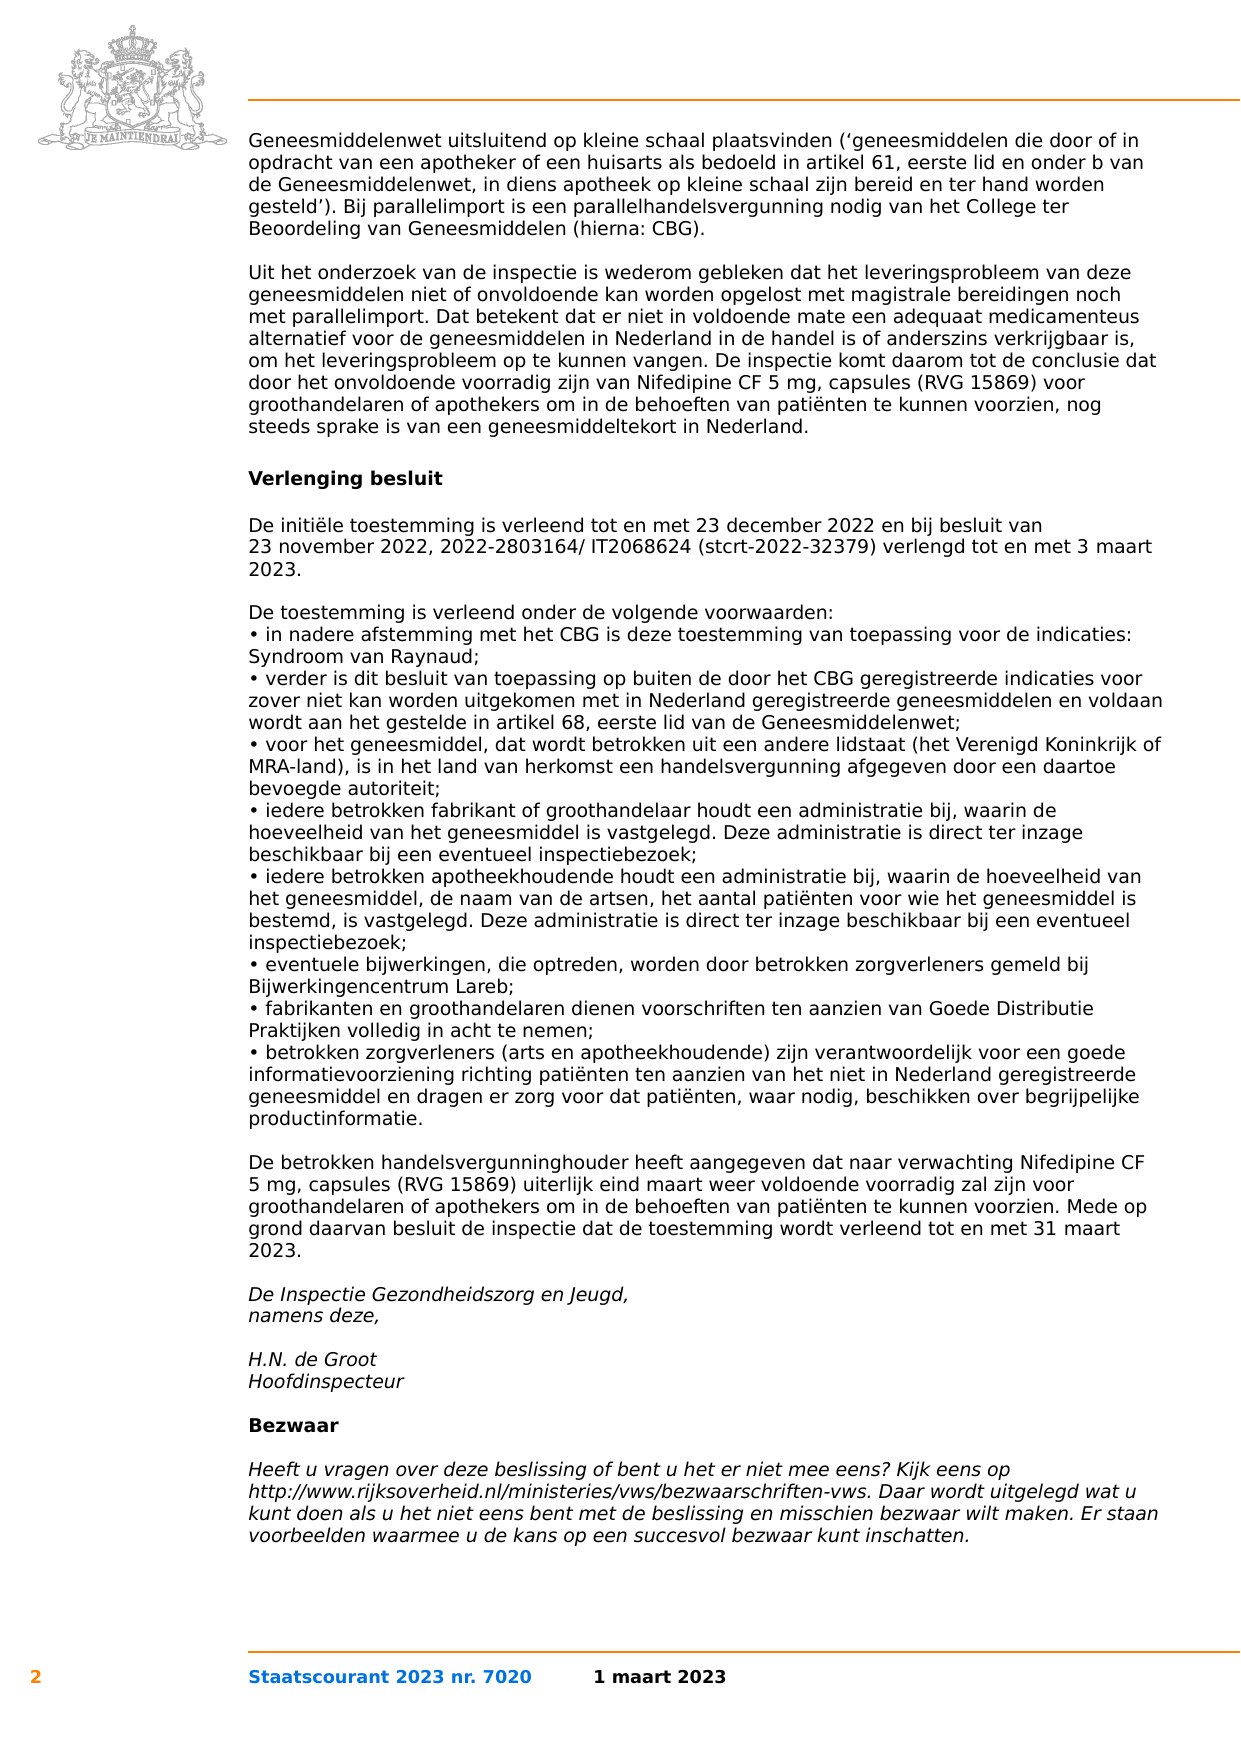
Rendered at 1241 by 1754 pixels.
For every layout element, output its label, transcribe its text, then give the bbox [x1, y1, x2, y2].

text De betrokken handelsvergunninghouder heeft aangegeven dat naar verwachting Nifedipine CF 5 mg, capsules (RVG 15869) uiterlijk eind maart weer voldoende voorradig zal zijn voor groothandelaren of apothekers om in de behoeften van patiënten te kunnen voorzien. Mede op grond daarvan besluit de inspectie dat de toestemming wordt verleend tot en met 31 maart 2023. [248, 1152, 1163, 1262]
text • betrokken zorgverleners (arts en apotheekhoudende) zijn verantwoordelijk voor een goede informatievoorziening richting patiënten ten aanzien van het niet in Nederland geregistreerde geneesmiddel en dragen er zorg voor dat patiënten, waar nodig, beschikken over begrijpelijke productinformatie. [248, 1042, 1163, 1130]
text Heeft u vragen over deze beslissing of bent u het er niet mee eens? Kijk eens op http://www.rijksoverheid.nl/ministeries/vws/bezwaarschriften-vws. Daar wordt uitgelegd wat u kunt doen als u het niet eens bent met de beslissing en misschien bezwaar wilt maken. Er staan voorbeelden waarmee u de kans op een succesvol bezwaar kunt inschatten. [248, 1459, 1163, 1547]
text • iedere betrokken apotheekhoudende houdt een administratie bij, waarin de hoeveelheid van het geneesmiddel, de naam van de artsen, het aantal patiënten voor wie het geneesmiddel is bestemd, is vastgelegd. Deze administratie is direct ter inzage beschikbaar bij een eventueel inspectiebezoek; [248, 866, 1163, 954]
text • eventuele bijwerkingen, die optreden, worden door betrokken zorgverleners gemeld bij Bijwerkingencentrum Lareb; [248, 954, 1163, 998]
text Bezwaar [248, 1415, 1163, 1437]
text • iedere betrokken fabrikant of groothandelaar houdt een administratie bij, waarin de hoeveelheid van het geneesmiddel is vastgelegd. Deze administratie is direct ter inzage beschikbaar bij een eventueel inspectiebezoek; [248, 800, 1163, 866]
text • verder is dit besluit van toepassing op buiten de door het CBG geregistreerde indicaties voor zover niet kan worden uitgekomen met in Nederland geregistreerde geneesmiddelen en voldaan wordt aan het gestelde in artikel 68, eerste lid van de Geneesmiddelenwet; [248, 668, 1163, 734]
text Geneesmiddelenwet uitsluitend op kleine schaal plaatsvinden (‘geneesmiddelen die door of in opdracht van een apotheker of een huisarts als bedoeld in artikel 61, eerste lid en onder b van de Geneesmiddelenwet, in diens apotheek op kleine schaal zijn bereid en ter hand worden gesteld’). Bij parallelimport is een parallelhandelsvergunning nodig van het College ter Beoordeling van Geneesmiddelen (hierna: CBG). [248, 130, 1163, 240]
text • fabrikanten en groothandelaren dienen voorschriften ten aanzien van Goede Distributie Praktijken volledig in acht te nemen; [248, 998, 1163, 1042]
text De initiële toestemming is verleend tot en met 23 december 2022 en bij besluit van 23 november 2022, 2022-2803164/ IT2068624 (stcrt-2022-32379) verlengd tot en met 3 maart 2023. [248, 514, 1163, 580]
subtitle Verlenging besluit [248, 467, 1163, 489]
text • in nadere afstemming met het CBG is deze toestemming van toepassing voor de indicaties: Syndroom van Raynaud; [248, 624, 1163, 668]
text Uit het onderzoek van de inspectie is wederom gebleken dat het leveringsprobleem van deze geneesmiddelen niet of onvoldoende kan worden opgelost met magistrale bereidingen noch met parallelimport. Dat betekent dat er niet in voldoende mate een adequaat medicamenteus alternatief voor de geneesmiddelen in Nederland in de handel is of anderszins verkrijgbaar is, om het leveringsprobleem op te kunnen vangen. De inspectie komt daarom tot de conclusie dat door het onvoldoende voorradig zijn van Nifedipine CF 5 mg, capsules (RVG 15869) voor groothandelaren of apothekers om in de behoeften van patiënten te kunnen voorzien, nog steeds sprake is van een geneesmiddeltekort in Nederland. [248, 262, 1163, 437]
picture [38, 25, 227, 150]
text • voor het geneesmiddel, dat wordt betrokken uit een andere lidstaat (het Verenigd Koninkrijk of MRA-land), is in het land van herkomst een handelsvergunning afgegeven door een daartoe bevoegde autoriteit; [248, 734, 1163, 800]
text De Inspectie Gezondheidszorg en Jeugd, namens deze, H.N. de Groot Hoofdinspecteur [248, 1283, 1163, 1393]
text De toestemming is verleend onder de volgende voorwaarden: [248, 602, 1163, 624]
